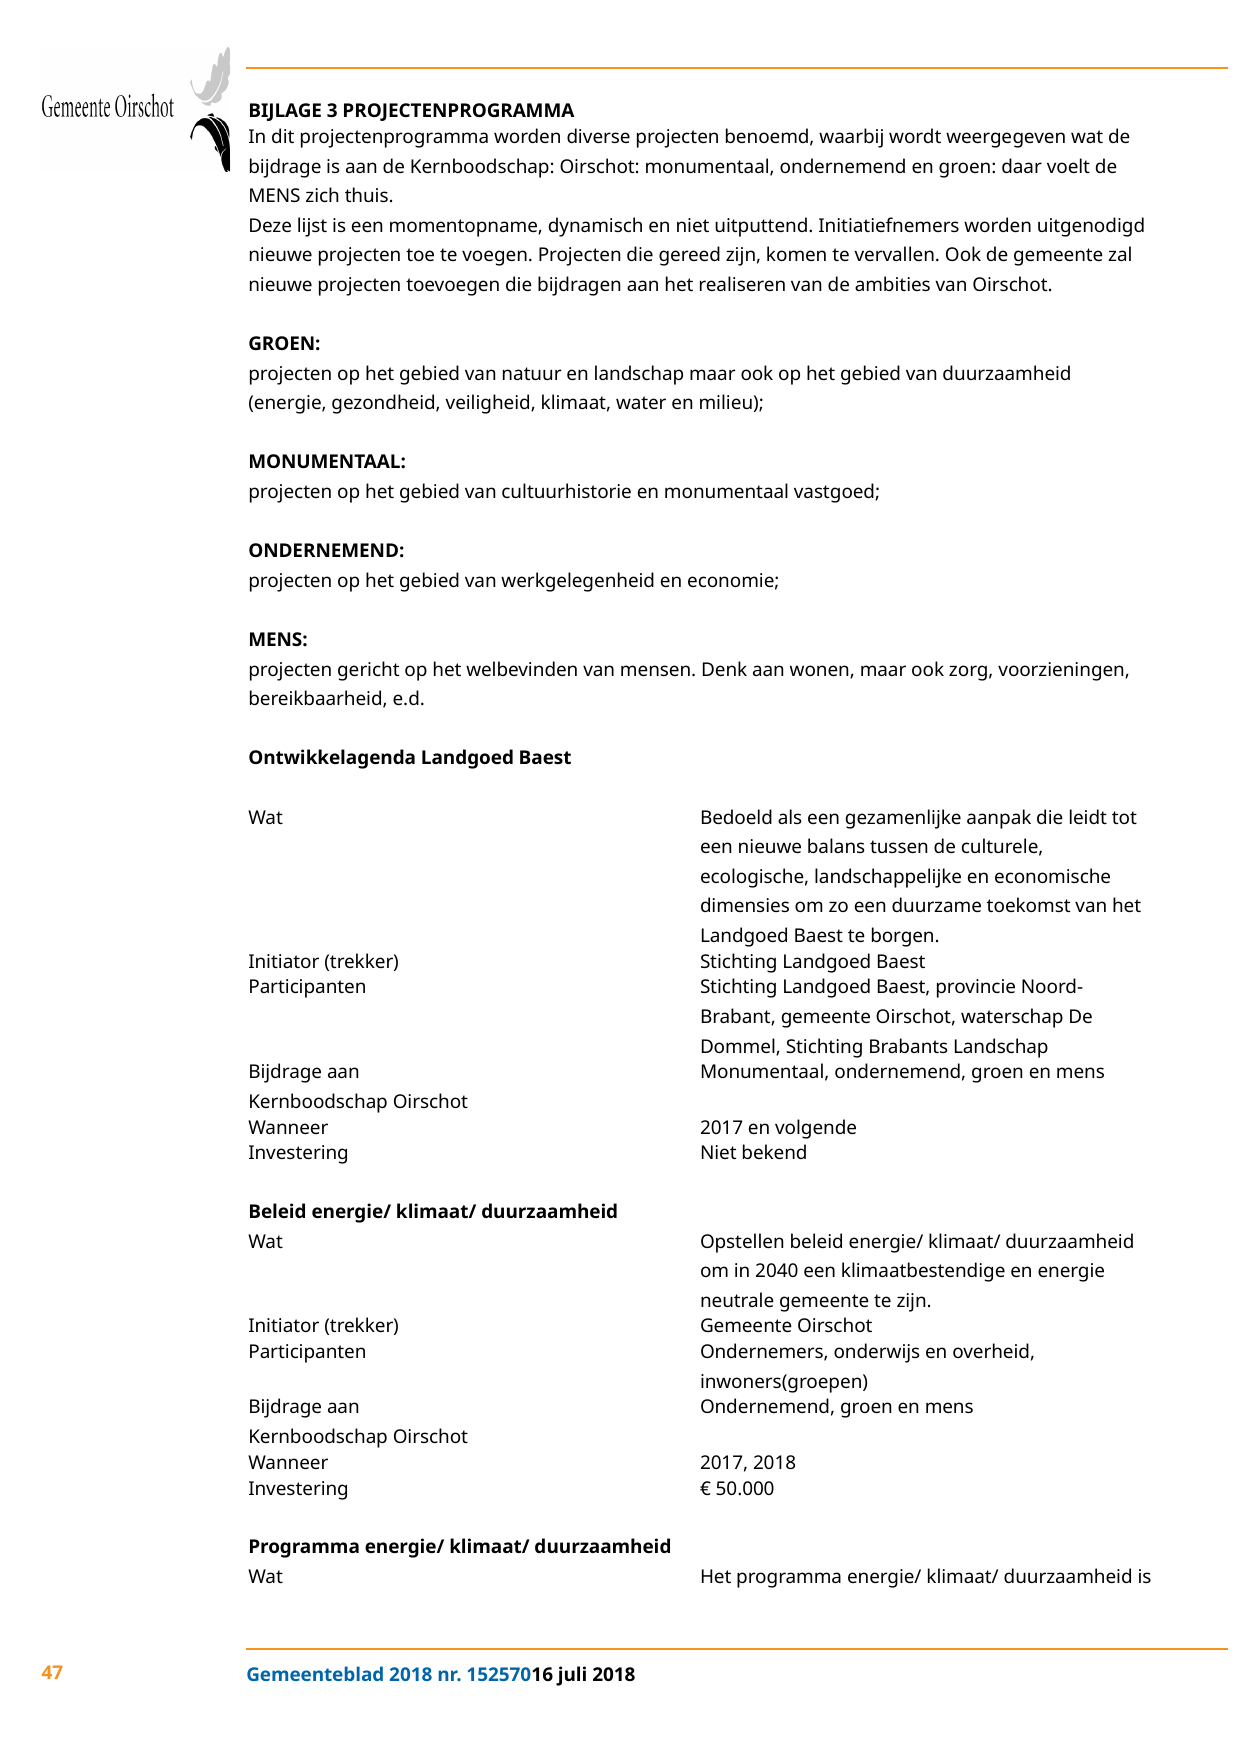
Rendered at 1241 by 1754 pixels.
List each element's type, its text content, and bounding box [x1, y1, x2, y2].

table_cell Ondernemend, groen en mens [700, 1394, 1152, 1449]
table_cell € 50.000 [700, 1475, 1152, 1501]
text BIJLAGE 3 PROJECTENPROGRAMMA [248, 95, 1152, 123]
table_cell Participanten [248, 1339, 700, 1394]
table_header Wat [248, 1228, 700, 1313]
table_cell Initiator (trekker) [248, 948, 700, 974]
text projecten op het gebied van werkgelegenheid en economie; [248, 567, 1152, 593]
text MENS: [248, 626, 1152, 652]
table_header Opstellen beleid energie/ klimaat/ duurzaamheid om in 2040 een klimaatbestendige en energie neutrale gemeente te zijn. [700, 1228, 1152, 1313]
table_cell 2017 en volgende [700, 1114, 1152, 1139]
picture [41, 47, 231, 172]
table_cell Participanten [248, 974, 700, 1058]
table_cell Wanneer [248, 1114, 700, 1139]
table_header Wat [248, 1563, 700, 1589]
text projecten op het gebied van cultuurhistorie en monumentaal vastgoed; [248, 478, 1152, 504]
text GROEN: [248, 330, 1152, 356]
text MONUMENTAAL: [248, 449, 1152, 474]
table_cell Investering [248, 1140, 700, 1165]
table_cell Stichting Landgoed Baest [700, 948, 1152, 974]
table_header Bedoeld als een gezamenlijke aanpak die leidt tot een nieuwe balans tussen de culturele, ecologische, landschappelijke en economische dimensies om zo een duurzame toekomst van het Landgoed Baest te borgen. [700, 804, 1152, 948]
table_header Het programma energie/ klimaat/ duurzaamheid is [700, 1563, 1152, 1589]
table_cell Stichting Landgoed Baest, provincie Noord-Brabant, gemeente Oirschot, waterschap De Dommel, Stichting Brabants Landschap [700, 974, 1152, 1058]
table_cell Gemeente Oirschot [700, 1313, 1152, 1338]
text projecten gericht op het welbevinden van mensen. Denk aan wonen, maar ook zorg, voorzieningen, bereikbaarheid, e.d. [248, 656, 1152, 711]
text projecten op het gebied van natuur en landschap maar ook op het gebied van duurzaamheid (energie, gezondheid, veiligheid, klimaat, water en milieu); [248, 360, 1152, 415]
table_header Wat [248, 804, 700, 948]
table_cell Ondernemers, onderwijs en overheid, inwoners(groepen) [700, 1339, 1152, 1394]
table_cell Wanneer [248, 1449, 700, 1475]
table_cell Bijdrage aan Kernboodschap Oirschot [248, 1394, 700, 1449]
table_cell Initiator (trekker) [248, 1313, 700, 1338]
table_cell Niet bekend [700, 1140, 1152, 1165]
text Ontwikkelagenda Landgoed Baest [248, 744, 1152, 770]
table_cell Investering [248, 1475, 700, 1501]
table_cell Bijdrage aan Kernboodschap Oirschot [248, 1059, 700, 1114]
text In dit projectenprogramma worden diverse projecten benoemd, waarbij wordt weerge­geven wat de bijdrage is aan de Kernbood­schap: Oirschot: monumentaal, onderne­mend en groen: daar voelt de MENS zich thuis. [248, 123, 1152, 208]
text ONDERNEMEND: [248, 537, 1152, 563]
table_cell Monumentaal, ondernemend, groen en mens [700, 1059, 1152, 1114]
text Programma energie/ klimaat/ duurzaamheid [248, 1533, 1152, 1559]
text Deze lijst is een momentopname, dynamisch en niet uitputtend. Initiatiefnemers worden uitgenodigd nieuwe projecten toe te voegen. Projecten die gereed zijn, komen te verval­len. Ook de gemeente zal nieuwe projecten toevoegen die bijdragen aan het realiseren van de ambities van Oirschot. [248, 212, 1152, 297]
text Beleid energie/ klimaat/ duurzaamheid [248, 1198, 1152, 1224]
table_cell 2017, 2018 [700, 1449, 1152, 1475]
